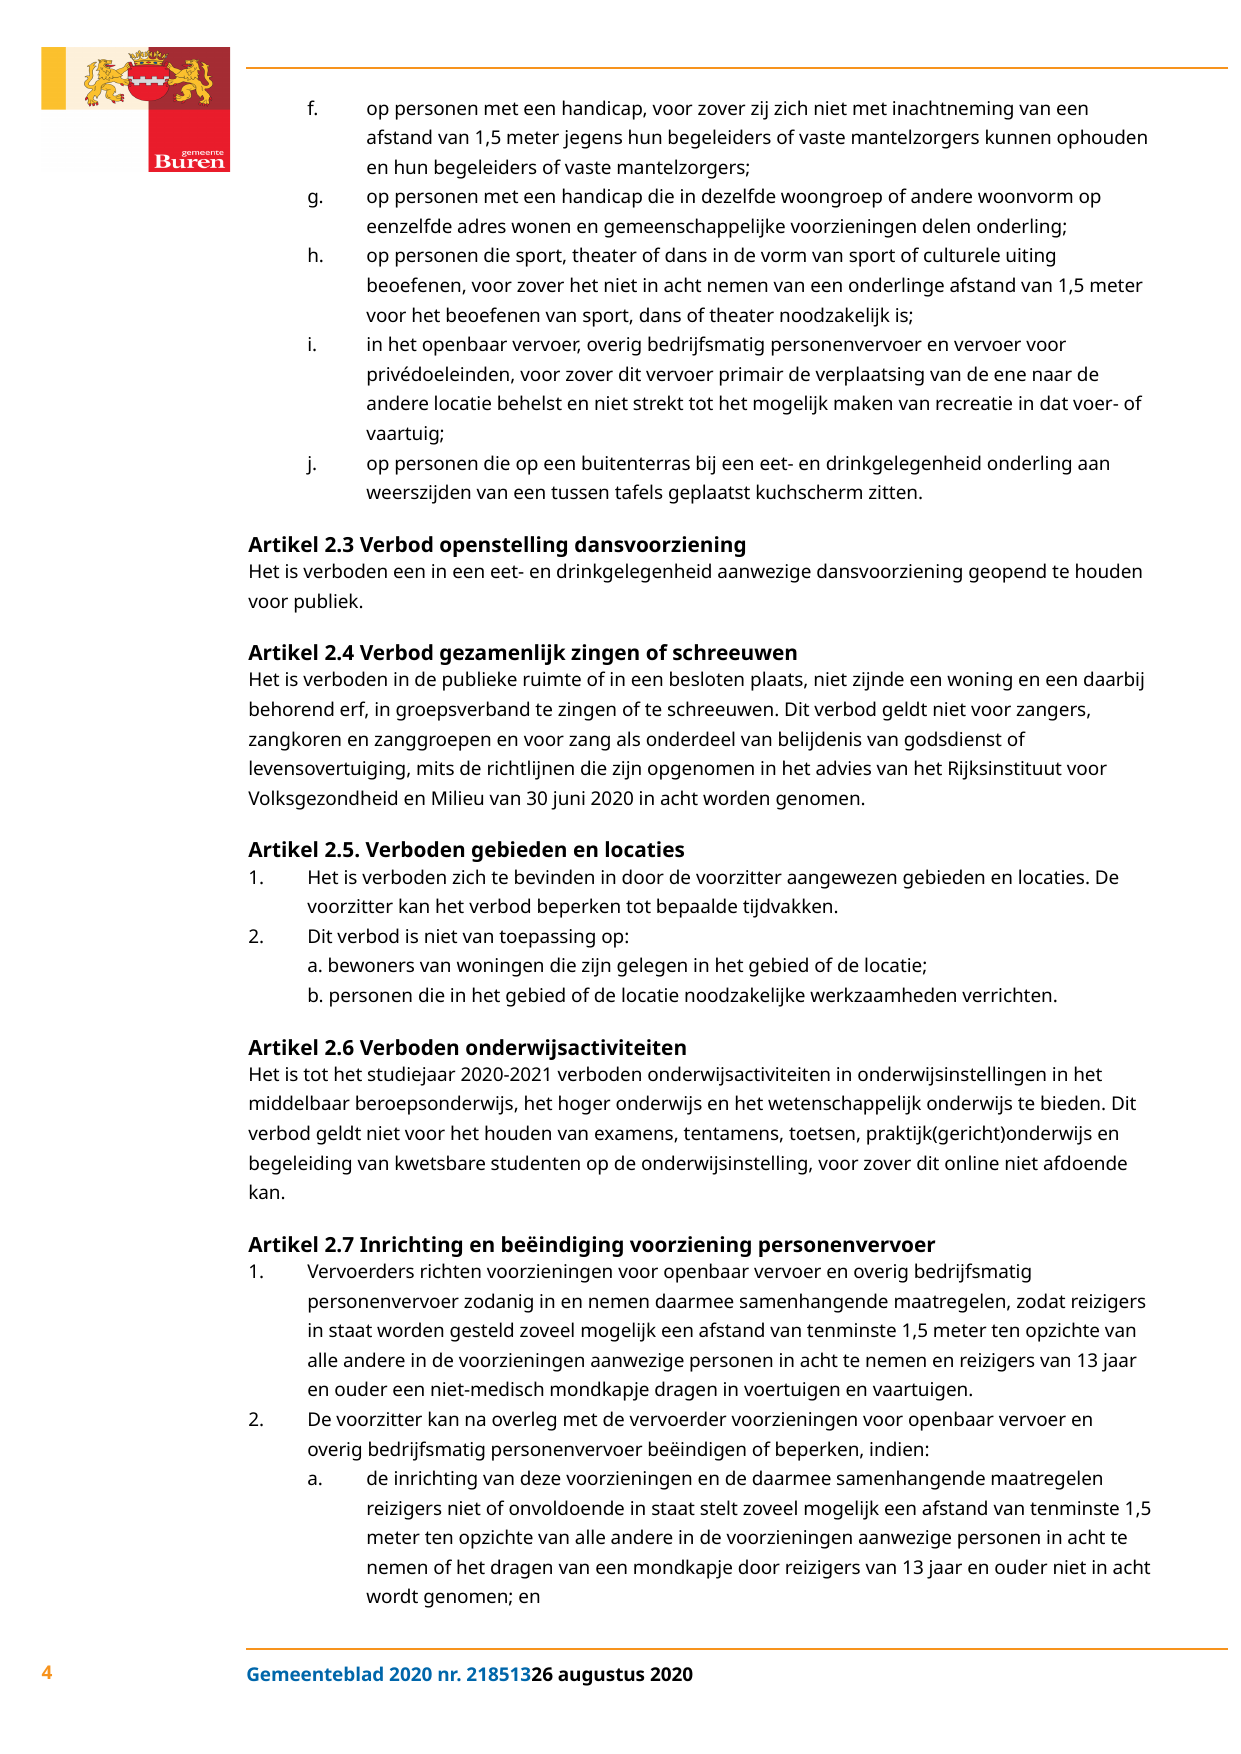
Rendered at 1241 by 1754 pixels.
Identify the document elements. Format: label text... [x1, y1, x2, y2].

list b. personen die in het gebied of de locatie noodzakelijke werkzaamheden verrichten. [248, 982, 1152, 1008]
list Het is verboden zich te bevinden in door de voorzitter aangewezen gebieden en locaties. De voorzitter kan het verbod beperken tot bepaalde tijdvakken. [248, 864, 1152, 919]
list Vervoerders richten voorzieningen voor openbaar vervoer en overig bedrijfsmatig personenvervoer zodanig in en nemen daarmee samenhangende maatregelen, zodat reizigers in staat worden gesteld zoveel mogelijk een afstand van tenminste 1,5 meter ten opzichte van alle andere in de voorzieningen aanwezige personen in acht te nemen en reizigers van 13 jaar en ouder een niet-medisch mondkapje dragen in voertuigen en vaartuigen. [248, 1258, 1152, 1402]
list in het openbaar vervoer, overig bedrijfsmatig personenvervoer en vervoer voor privédoeleinden, voor zover dit vervoer primair de verplaatsing van de ene naar de andere locatie behelst en niet strekt tot het mogelijk maken van recreatie in dat voer- of vaartuig; [307, 331, 1152, 446]
text Het is verboden een in een eet- en drinkgelegenheid aanwezige dansvoorziening geopend te houden voor publiek. [248, 558, 1152, 613]
list op personen die op een buitenterras bij een eet- en drinkgelegenheid onderling aan weerszijden van een tussen tafels geplaatst kuchscherm zitten. [307, 450, 1152, 505]
text Artikel 2.5. Verboden gebieden en locaties [248, 835, 1152, 864]
list op personen die sport, theater of dans in de vorm van sport of culturele uiting beoefenen, voor zover het niet in acht nemen van een onderlinge afstand van 1,5 meter voor het beoefenen van sport, dans of theater noodzakelijk is; [307, 243, 1152, 328]
list de inrichting van deze voorzieningen en de daarmee samenhangende maatregelen reizigers niet of onvoldoende in staat stelt zoveel mogelijk een afstand van tenminste 1,5 meter ten opzichte van alle andere in de voorzieningen aanwezige personen in acht te nemen of het dragen van een mondkapje door reizigers van 13 jaar en ouder niet in acht wordt genomen; en [307, 1465, 1152, 1609]
text Artikel 2.6 Verboden onderwijsactiviteiten [248, 1033, 1152, 1061]
text Artikel 2.7 Inrichting en beëindiging voorziening personenvervoer [248, 1230, 1152, 1258]
text Het is verboden in de publieke ruimte of in een besloten plaats, niet zijnde een woning en een daarbij behorend erf, in groepsverband te zingen of te schreeuwen. Dit verbod geldt niet voor zangers, zangkoren en zanggroepen en voor zang als onderdeel van belijdenis van godsdienst of levensovertuiging, mits de richtlijnen die zijn opgenomen in het advies van het Rijksinstituut voor Volksgezondheid en Milieu van 30 juni 2020 in acht worden genomen. [248, 667, 1152, 811]
list De voorzitter kan na overleg met de vervoerder voorzieningen voor openbaar vervoer en overig bedrijfsmatig personenvervoer beëindigen of beperken, indien: [248, 1406, 1152, 1461]
list Dit verbod is niet van toepassing op: [248, 923, 1152, 949]
text Artikel 2.3 Verbod openstelling dansvoorziening [248, 530, 1152, 558]
list op personen met een handicap die in dezelfde woongroep of andere woonvorm op eenzelfde adres wonen en gemeenschappelijke voorzieningen delen onderling; [307, 183, 1152, 239]
text Artikel 2.4 Verbod gezamenlijk zingen of schreeuwen [248, 638, 1152, 667]
list a. bewoners van woningen die zijn gelegen in het gebied of de locatie; [248, 953, 1152, 978]
picture [41, 47, 231, 172]
text Het is tot het studiejaar 2020-2021 verboden onderwijsactiviteiten in onderwijsinstellingen in het middelbaar beroepsonderwijs, het hoger onderwijs en het wetenschappelijk onderwijs te bieden. Dit verbod geldt niet voor het houden van examens, tentamens, toetsen, praktijk(gericht)onderwijs en begeleiding van kwetsbare studenten op de onderwijsinstelling, voor zover dit online niet afdoende kan. [248, 1061, 1152, 1205]
list op personen met een handicap, voor zover zij zich niet met inachtneming van een afstand van 1,5 meter jegens hun begeleiders of vaste mantelzorgers kunnen ophouden en hun begeleiders of vaste mantelzorgers; [307, 95, 1152, 180]
